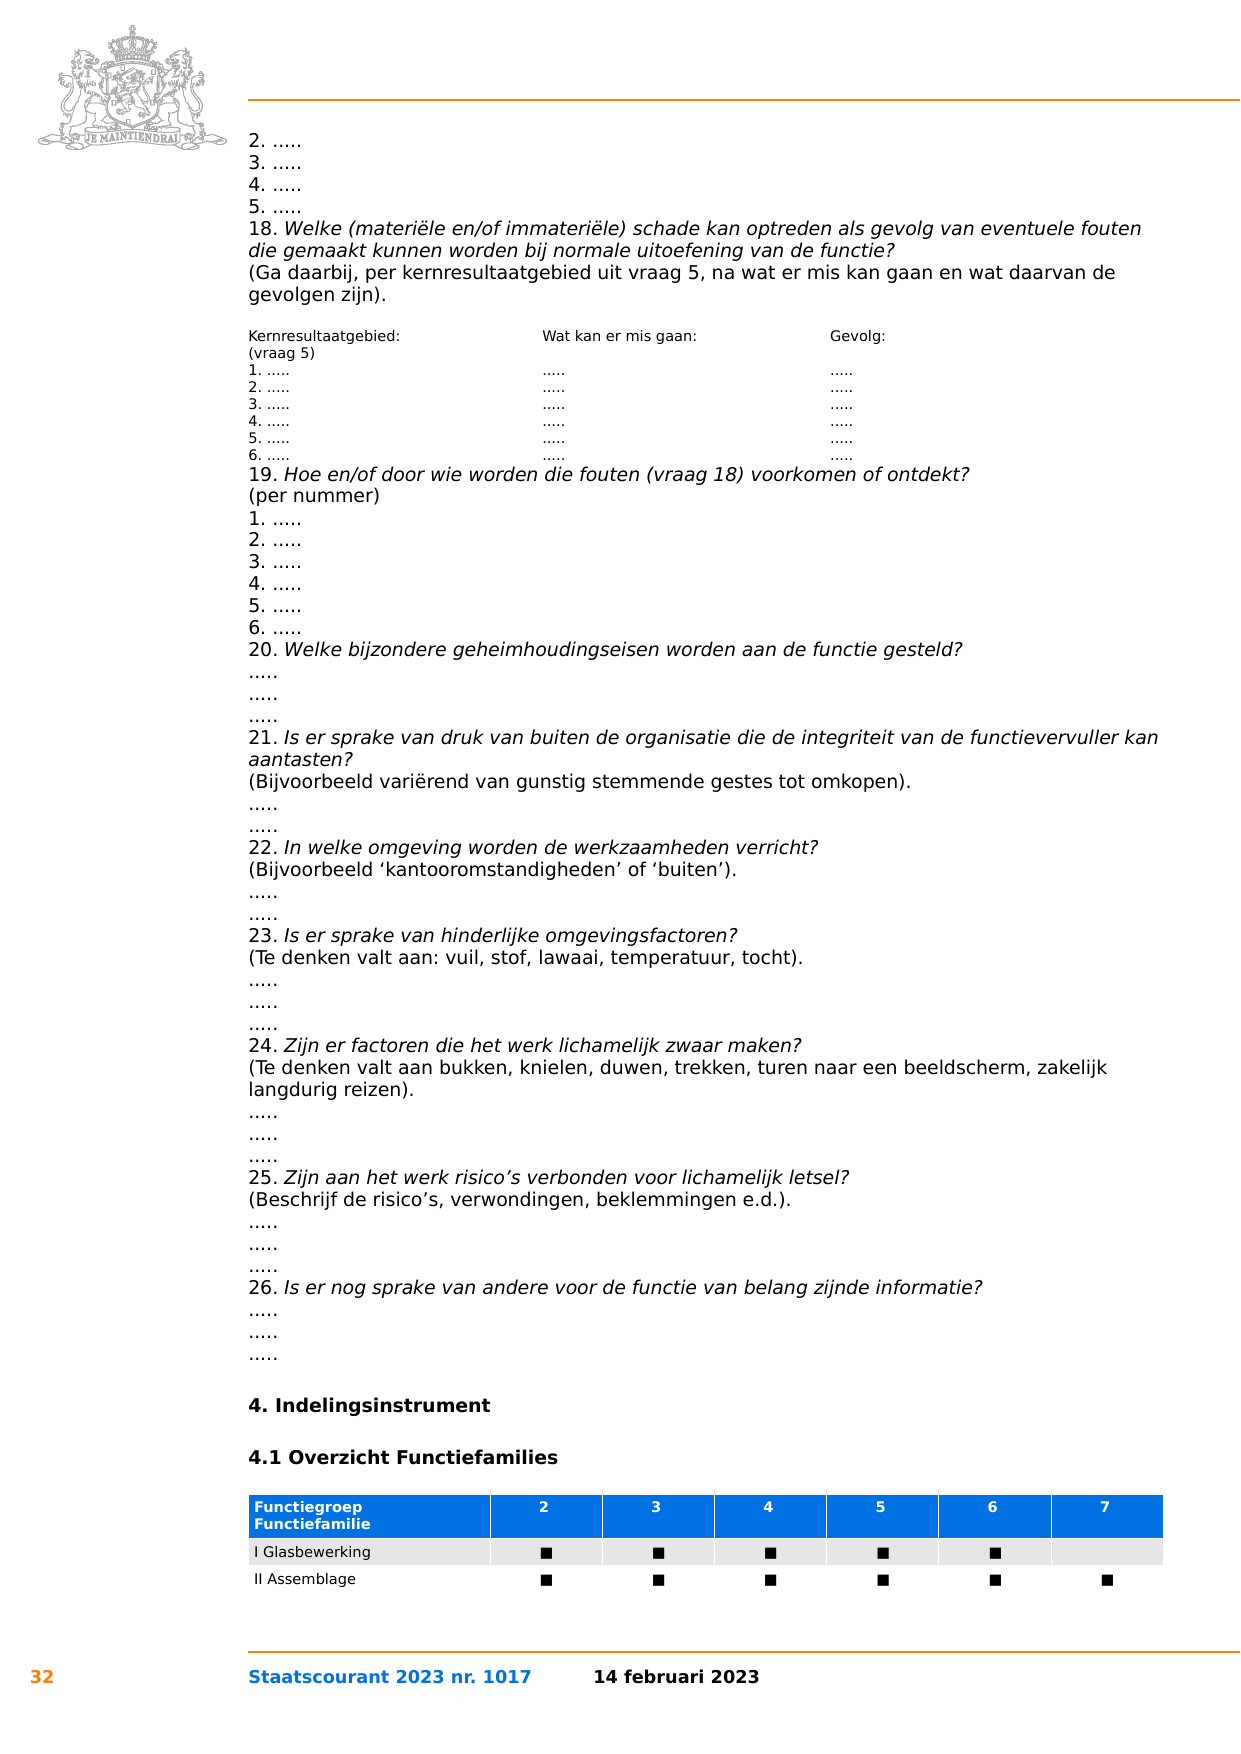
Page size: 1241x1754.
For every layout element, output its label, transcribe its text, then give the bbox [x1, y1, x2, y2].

text 19. Hoe en/of door wie worden die fouten (vraag 18) voorkomen of ontdekt? [248, 463, 1163, 485]
text 24. Zijn er factoren die het werk lichamelijk zwaar maken? [248, 1035, 1163, 1057]
table_cell ■ [603, 1566, 714, 1593]
text 21. Is er sprake van druk van buiten de organisatie die de integriteit van de functievervuller kan aantasten? [248, 727, 1163, 771]
table_cell ■ [603, 1539, 714, 1565]
text ..... [248, 1211, 1163, 1233]
table_cell ■ [1052, 1566, 1163, 1593]
table_cell ■ [939, 1539, 1051, 1565]
table_header 6 [939, 1495, 1051, 1538]
table_cell ■ [715, 1539, 826, 1565]
text (per nummer) [248, 485, 1163, 507]
text ..... [248, 815, 1163, 837]
table_cell [1052, 1539, 1163, 1565]
table_cell I Glasbewerking [249, 1539, 490, 1565]
table_header Gevolg: [824, 328, 1163, 362]
text 6. ..... [248, 617, 1163, 639]
text 4. ..... [248, 174, 1163, 196]
text (Bijvoorbeeld ‘kantooromstandigheden’ of ‘buiten’). [248, 859, 1163, 881]
table_header 4 [715, 1495, 826, 1538]
text ..... [248, 991, 1163, 1013]
text ..... [248, 1145, 1163, 1167]
text 26. Is er nog sprake van andere voor de functie van belang zijnde informatie? [248, 1277, 1163, 1299]
text ..... [248, 1013, 1163, 1035]
table_cell ■ [827, 1566, 938, 1593]
table_header 7 [1052, 1495, 1163, 1538]
picture [38, 25, 227, 150]
text 20. Welke bijzondere geheimhoudingseisen worden aan de functie gesteld? [248, 639, 1163, 661]
text 18. Welke (materiële en/of immateriële) schade kan optreden als gevolg van eventuele fouten die gemaakt kunnen worden bij normale uitoefening van de functie? [248, 218, 1163, 262]
table_cell ..... ..... ..... ..... ..... ..... [824, 362, 1163, 463]
text 5. ..... [248, 595, 1163, 617]
table_cell ■ [491, 1566, 602, 1593]
text (Te denken valt aan bukken, knielen, duwen, trekken, turen naar een beeldscherm, zakelijk langdurig reizen). [248, 1057, 1163, 1101]
text ..... [248, 1255, 1163, 1277]
text ..... [248, 881, 1163, 903]
text 5. ..... [248, 196, 1163, 218]
text 23. Is er sprake van hinderlijke omgevingsfactoren? [248, 925, 1163, 947]
subtitle 4. Indelingsinstrument [248, 1394, 1163, 1417]
text ..... [248, 969, 1163, 991]
table_cell ■ [939, 1566, 1051, 1593]
text ..... [248, 1321, 1163, 1343]
text ..... [248, 1343, 1163, 1364]
text 1. ..... [248, 507, 1163, 529]
subtitle 4.1 Overzicht Functiefamilies [248, 1447, 1163, 1468]
table_cell 1. ..... 2. ..... 3. ..... 4. ..... 5. ..... 6. ..... [248, 362, 536, 463]
text 3. ..... [248, 551, 1163, 573]
text 25. Zijn aan het werk risico’s verbonden voor lichamelijk letsel? [248, 1167, 1163, 1189]
text (Ga daarbij, per kernresultaatgebied uit vraag 5, na wat er mis kan gaan en wat daarvan de gevolgen zijn). [248, 262, 1163, 306]
text ..... [248, 1233, 1163, 1255]
text ..... [248, 1123, 1163, 1145]
text ..... [248, 683, 1163, 705]
table_header 5 [827, 1495, 938, 1538]
text 22. In welke omgeving worden de werkzaamheden verricht? [248, 837, 1163, 859]
table_header 2 [491, 1495, 602, 1538]
text ..... [248, 903, 1163, 925]
text 3. ..... [248, 152, 1163, 174]
table_cell ■ [715, 1566, 826, 1593]
text 2. ..... [248, 130, 1163, 152]
text ..... [248, 705, 1163, 727]
text ..... [248, 661, 1163, 683]
table_header Wat kan er mis gaan: [536, 328, 824, 362]
table_header 3 [603, 1495, 714, 1538]
text 4. ..... [248, 573, 1163, 595]
text ..... [248, 1299, 1163, 1321]
text (Beschrijf de risico’s, verwondingen, beklemmingen e.d.). [248, 1189, 1163, 1211]
text 2. ..... [248, 529, 1163, 551]
table_header Kernresultaatgebied: (vraag 5) [248, 328, 536, 362]
table_cell ■ [491, 1539, 602, 1565]
table_cell II Assemblage [249, 1566, 490, 1593]
text (Te denken valt aan: vuil, stof, lawaai, temperatuur, tocht). [248, 947, 1163, 969]
text ..... [248, 793, 1163, 815]
table_cell ■ [827, 1539, 938, 1565]
table_header Functiegroep Functiefamilie [249, 1495, 490, 1538]
text (Bijvoorbeeld variërend van gunstig stemmende gestes tot omkopen). [248, 771, 1163, 793]
table_cell ..... ..... ..... ..... ..... ..... [536, 362, 824, 463]
text ..... [248, 1101, 1163, 1123]
